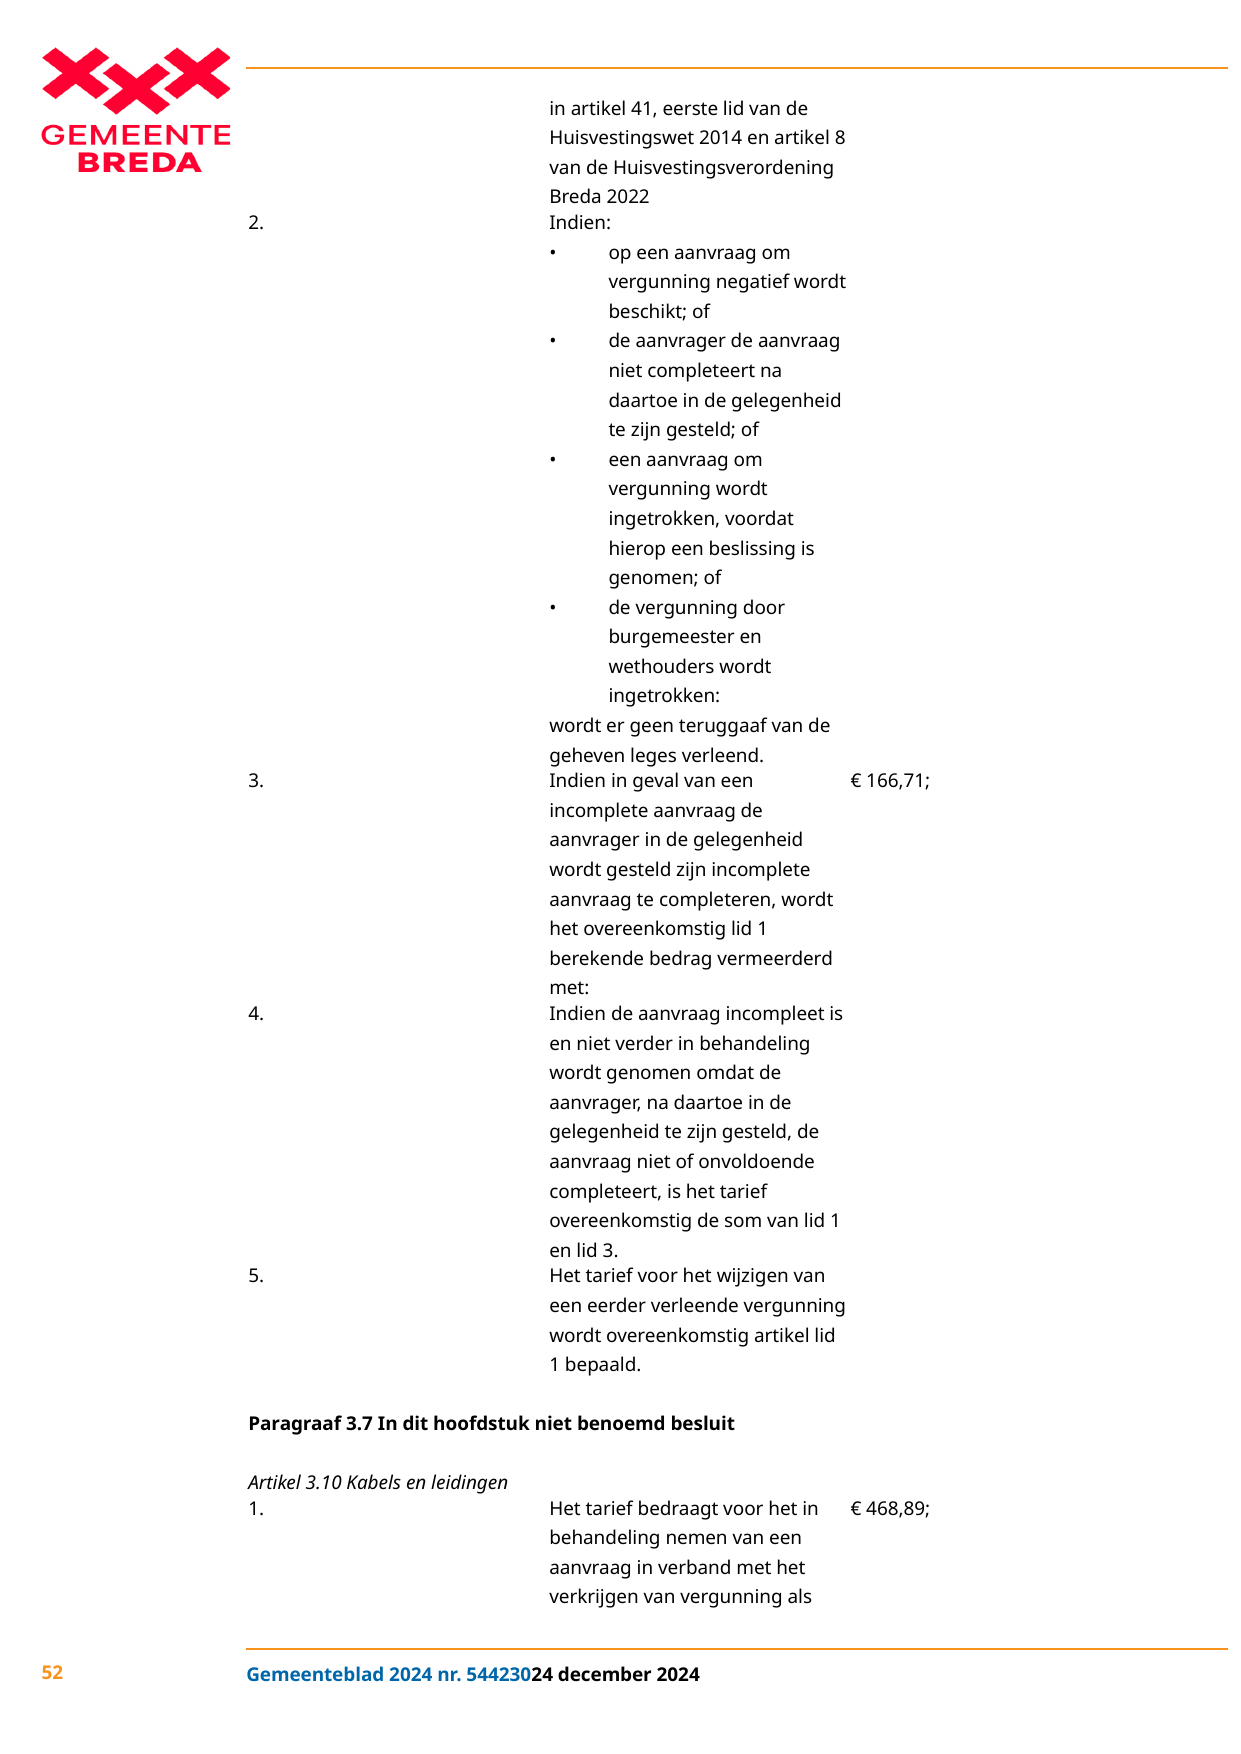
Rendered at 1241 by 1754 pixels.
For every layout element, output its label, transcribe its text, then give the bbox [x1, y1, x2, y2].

table_cell Het tarief bedraagt voor het in behandeling nemen van een aanvraag in verband met het verkrijgen van vergunning als [549, 1495, 850, 1609]
table_cell Indien in geval van een incomplete aanvraag de aanvrager in de gelegenheid wordt gesteld zijn incomplete aanvraag te completeren, wordt het overeenkomstig lid 1 berekende bedrag vermeerderd met: [549, 768, 850, 1000]
table_cell [850, 1263, 1152, 1377]
table_cell [850, 95, 1152, 209]
table_cell 3. [248, 768, 549, 1000]
table_cell € 166,71; [850, 768, 1152, 1000]
table_cell [850, 209, 1152, 767]
table_cell 1. [248, 1495, 549, 1609]
table_cell € 468,89; [850, 1495, 1152, 1609]
table_cell Het tarief voor het wijzigen van een eerder verleende vergunning wordt overeenkomstig artikel lid 1 bepaald. [549, 1263, 850, 1377]
table_cell 2. [248, 209, 549, 767]
table_header Artikel 3.10 Kabels en leidingen [248, 1469, 850, 1495]
table_cell 5. [248, 1263, 549, 1377]
table_cell 4. [248, 1000, 549, 1263]
table_header [850, 1469, 1152, 1495]
text Paragraaf 3.7 In dit hoofdstuk niet benoemd besluit [248, 1410, 1152, 1436]
picture [41, 47, 231, 172]
table_cell [850, 1000, 1152, 1263]
table_cell Indien de aanvraag incompleet is en niet verder in behandeling wordt genomen omdat de aanvrager, na daartoe in de gelegenheid te zijn gesteld, de aanvraag niet of onvoldoende completeert, is het tarief overeenkomstig de som van lid 1 en lid 3. [549, 1000, 850, 1263]
table_cell Indien: op een aanvraag om vergunning negatief wordt beschikt; of de aanvrager de aanvraag niet completeert na daartoe in de gelegenheid te zijn gesteld; of een aanvraag om vergunning wordt ingetrokken, voordat hierop een beslissing is genomen; of de vergunning door burgemeester en wethouders wordt ingetrokken: wordt er geen teruggaaf van de geheven leges verleend. [549, 209, 850, 767]
table_cell in artikel 41, eerste lid van de Huisvestingswet 2014 en artikel 8 van de Huisvestingsverordening Breda 2022 [549, 95, 850, 209]
table_cell [248, 95, 549, 209]
